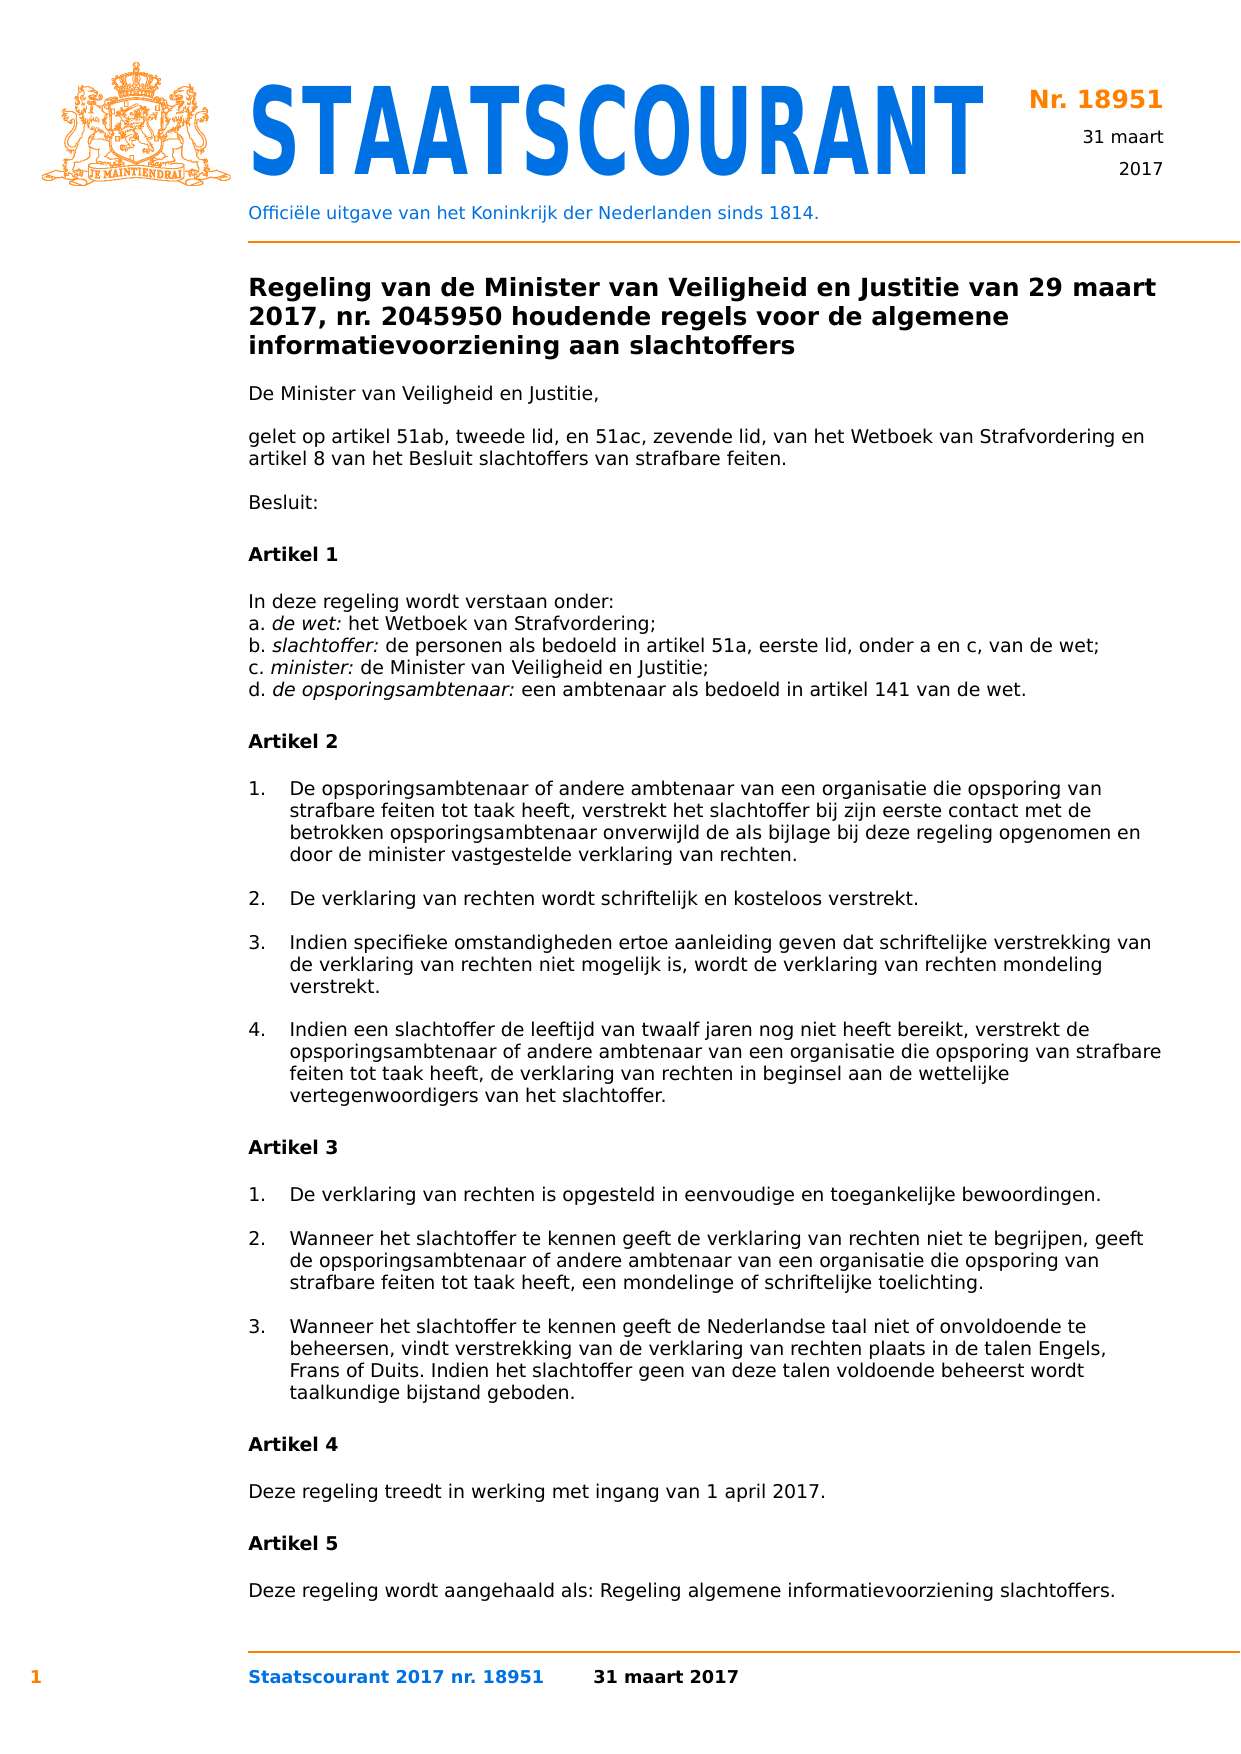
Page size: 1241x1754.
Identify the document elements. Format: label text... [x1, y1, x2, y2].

text 3. Wanneer het slachtoffer te kennen geeft de Nederlandse taal niet of onvoldoende te beheersen, vindt verstrekking van de verklaring van rechten plaats in de talen Engels, Frans of Duits. Indien het slachtoffer geen van deze talen voldoende beheerst wordt taalkundige bijstand geboden. [248, 1316, 1163, 1404]
text In deze regeling wordt verstaan onder: [248, 591, 1163, 613]
text b. slachtoffer: de personen als bedoeld in artikel 51a, eerste lid, onder a en c, van de wet; [248, 635, 1163, 657]
text 2. De verklaring van rechten wordt schriftelijk en kosteloos verstrekt. [248, 888, 1163, 910]
picture [41, 62, 231, 186]
text 4. Indien een slachtoffer de leeftijd van twaalf jaren nog niet heeft bereikt, verstrekt de opsporingsambtenaar of andere ambtenaar van een organisatie die opsporing van strafbare feiten tot taak heeft, de verklaring van rechten in beginsel aan de wettelijke vertegenwoordigers van het slachtoffer. [248, 1019, 1163, 1107]
text c. minister: de Minister van Veiligheid en Justitie; [248, 657, 1163, 679]
text De Minister van Veiligheid en Justitie, [248, 382, 1163, 404]
subtitle Regeling van de Minister van Veiligheid en Justitie van 29 maart 2017, nr. 2045950 houdende regels voor de algemene informatievoorziening aan slachtoffers [248, 273, 1163, 361]
table_cell Officiële uitgave van het Koninkrijk der Nederlanden sinds 1814. [248, 203, 1240, 241]
text d. de opsporingsambtenaar: een ambtenaar als bedoeld in artikel 141 van de wet. [248, 679, 1163, 701]
subtitle Artikel 4 [248, 1434, 1163, 1456]
subtitle Artikel 5 [248, 1533, 1163, 1555]
text gelet op artikel 51ab, tweede lid, en 51ac, zevende lid, van het Wetboek van Strafvordering en artikel 8 van het Besluit slachtoffers van strafbare feiten. [248, 426, 1163, 470]
table_header Nr. 18951 [998, 62, 1240, 121]
subtitle Artikel 2 [248, 731, 1163, 753]
text a. de wet: het Wetboek van Strafvordering; [248, 613, 1163, 635]
table_cell 31 maart [998, 121, 1240, 153]
table_cell 2017 [998, 153, 1240, 203]
table_header STAATSCOURANT [248, 62, 998, 203]
text 1. De opsporingsambtenaar of andere ambtenaar van een organisatie die opsporing van strafbare feiten tot taak heeft, verstrekt het slachtoffer bij zijn eerste contact met de betrokken opsporingsambtenaar onverwijld de als bijlage bij deze regeling opgenomen en door de minister vastgestelde verklaring van rechten. [248, 778, 1163, 866]
subtitle Artikel 1 [248, 544, 1163, 566]
subtitle Artikel 3 [248, 1137, 1163, 1159]
text Deze regeling treedt in werking met ingang van 1 april 2017. [248, 1481, 1163, 1503]
text Besluit: [248, 492, 1163, 514]
text 1. De verklaring van rechten is opgesteld in eenvoudige en toegankelijke bewoordingen. [248, 1184, 1163, 1206]
text 2. Wanneer het slachtoffer te kennen geeft de verklaring van rechten niet te begrijpen, geeft de opsporingsambtenaar of andere ambtenaar van een organisatie die opsporing van strafbare feiten tot taak heeft, een mondelinge of schriftelijke toelichting. [248, 1228, 1163, 1294]
text Deze regeling wordt aangehaald als: Regeling algemene informatievoorziening slachtoffers. [248, 1580, 1163, 1602]
text 3. Indien specifieke omstandigheden ertoe aanleiding geven dat schriftelijke verstrekking van de verklaring van rechten niet mogelijk is, wordt de verklaring van rechten mondeling verstrekt. [248, 932, 1163, 997]
table_header [25, 62, 248, 241]
